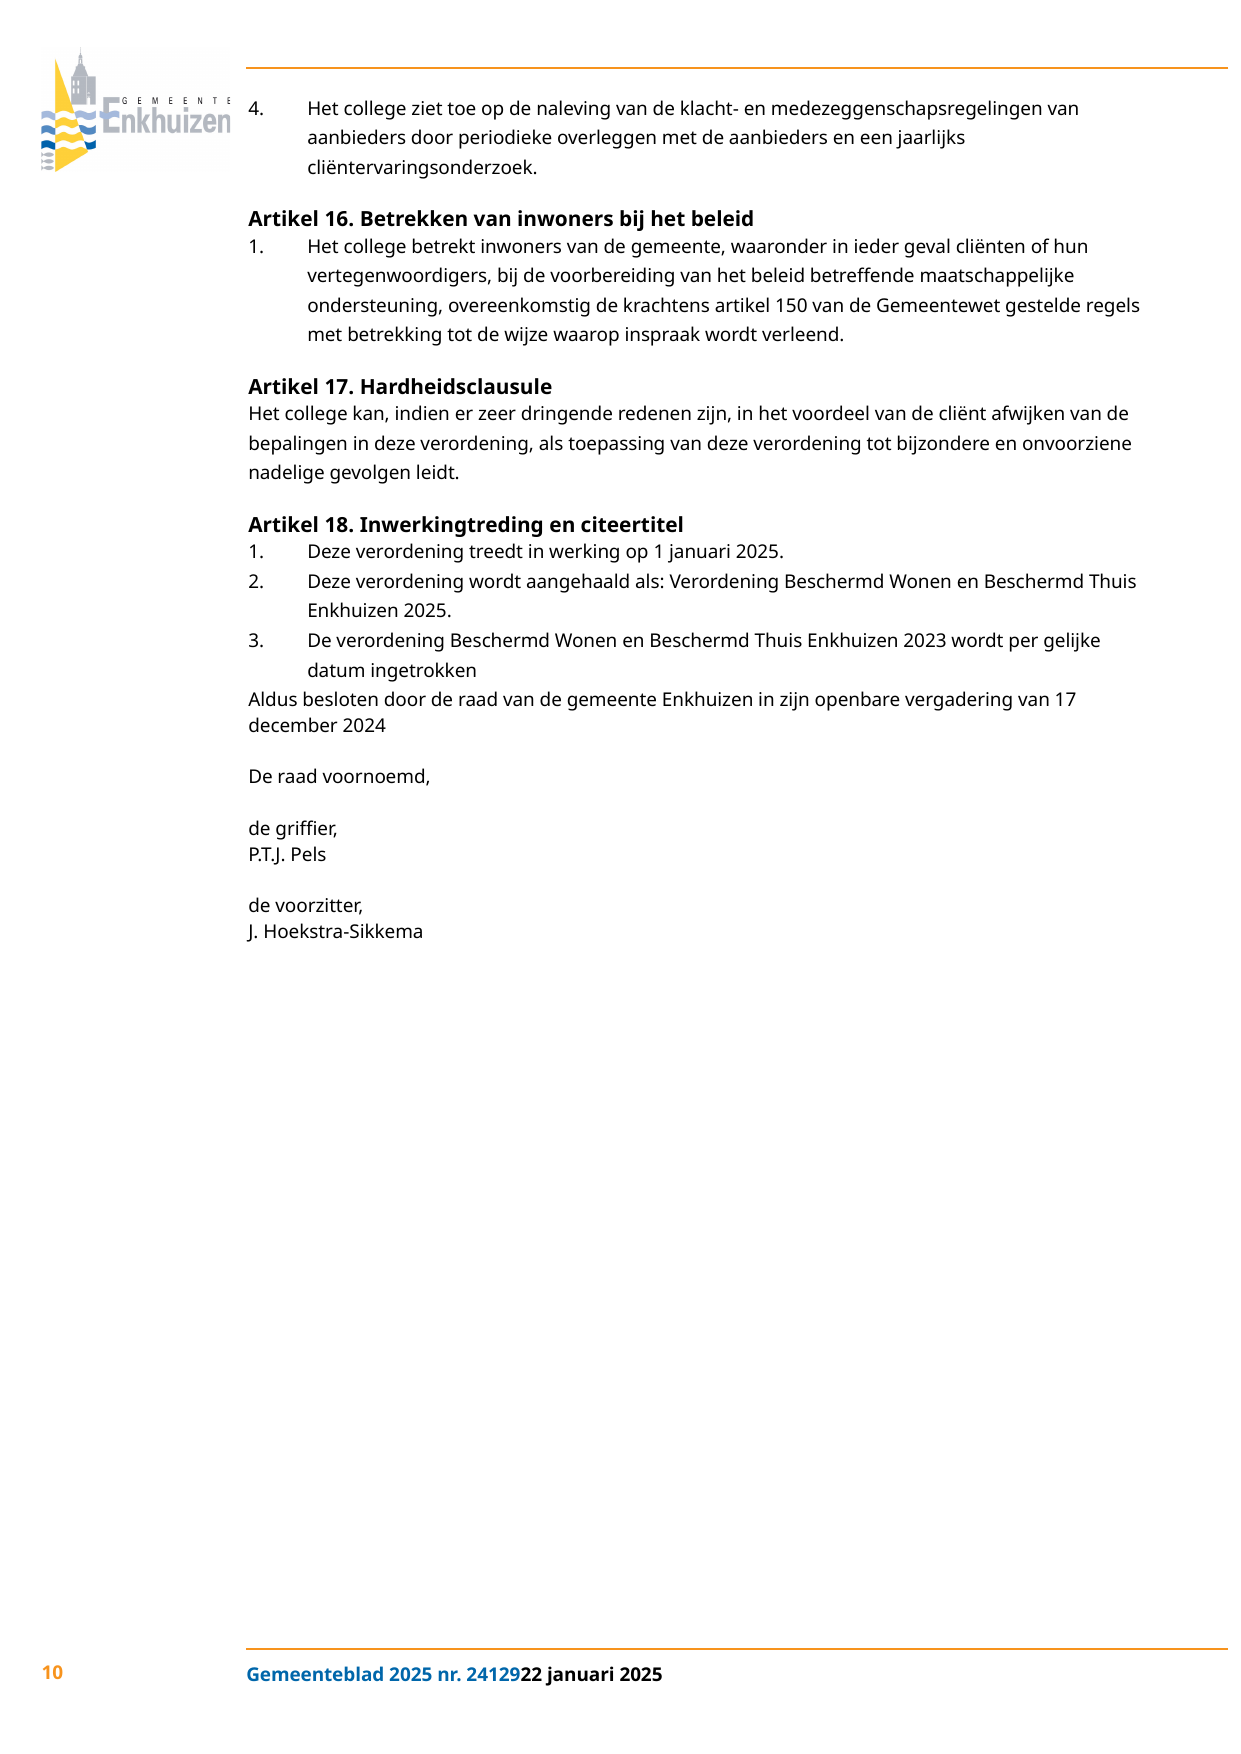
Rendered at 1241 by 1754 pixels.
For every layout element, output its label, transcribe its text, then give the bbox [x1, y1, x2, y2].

text de griffier, [248, 815, 1152, 841]
text J. Hoekstra-Sikkema [248, 918, 1152, 944]
list Het college ziet toe op de naleving van de klacht- en medezeggenschapsregelingen van aanbieders door periodieke overleggen met de aanbieders en een jaarlijks cliëntervaringsonderzoek. [248, 95, 1152, 180]
text Artikel 18. Inwerkingtreding en citeertitel [248, 510, 1152, 538]
text Het college kan, indien er zeer dringende redenen zijn, in het voordeel van de cliënt afwijken van de bepalingen in deze verordening, als toepassing van deze verordening tot bijzondere en onvoorziene nadelige gevolgen leidt. [248, 400, 1152, 485]
picture [41, 47, 231, 172]
list De verordening Beschermd Wonen en Beschermd Thuis Enkhuizen 2023 wordt per gelijke datum ingetrokken [248, 627, 1152, 682]
text Artikel 17. Hardheidsclausule [248, 372, 1152, 400]
text De raad voornoemd, [248, 763, 1152, 789]
list Het college betrekt inwoners van de gemeente, waaronder in ieder geval cliënten of hun vertegenwoordigers, bij de voorbereiding van het beleid betreffende maatschappelijke ondersteuning, overeenkomstig de krachtens artikel 150 van de Gemeentewet gestelde regels met betrekking tot de wijze waarop inspraak wordt verleend. [248, 233, 1152, 347]
text de voorzitter, [248, 892, 1152, 918]
list Deze verordening treedt in werking op 1 januari 2025. [248, 538, 1152, 564]
text P.T.J. Pels [248, 841, 1152, 866]
text Artikel 16. Betrekken van inwoners bij het beleid [248, 204, 1152, 233]
list Deze verordening wordt aangehaald als: Verordening Beschermd Wonen en Beschermd Thuis Enkhuizen 2025. [248, 568, 1152, 623]
text Aldus besloten door de raad van de gemeente Enkhuizen in zijn openbare vergadering van 17 december 2024 [248, 686, 1152, 738]
